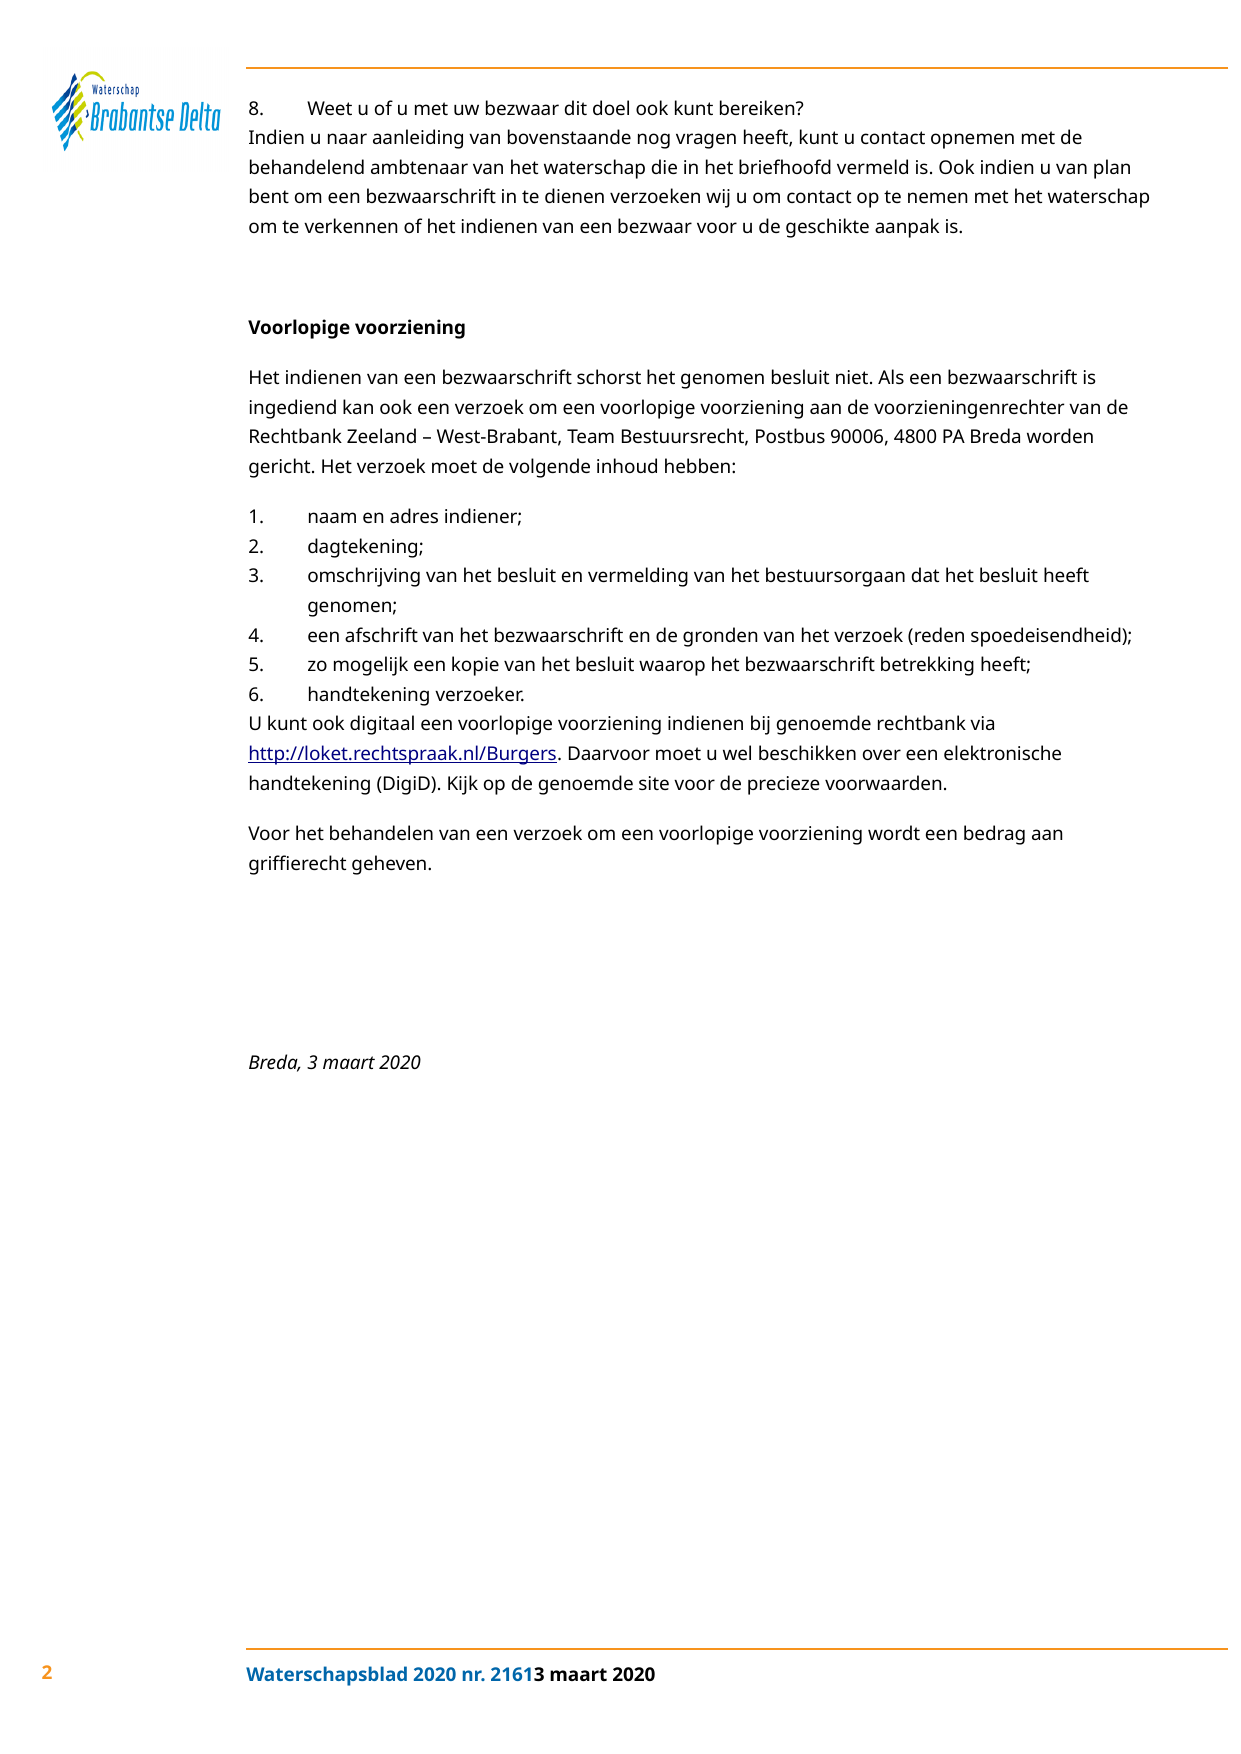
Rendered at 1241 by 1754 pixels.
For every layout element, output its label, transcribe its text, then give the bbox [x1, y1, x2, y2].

text Voor het behandelen van een verzoek om een voorlopige voorziening wordt een bedrag aan griffierecht geheven. [248, 820, 1152, 876]
list een afschrift van het bezwaarschrift en de gronden van het verzoek (reden spoedeisendheid); [248, 622, 1152, 648]
text Het indienen van een bezwaarschrift schorst het genomen besluit niet. Als een bezwaarschrift is ingediend kan ook een verzoek om een voorlopige voorziening aan de voorzieningenrechter van de Rechtbank Zeeland – West-Brabant, Team Bestuursrecht, Postbus 90006, 4800 PA Breda worden gericht. Het verzoek moet de volgende inhoud hebben: [248, 364, 1152, 479]
list omschrijving van het besluit en vermelding van het bestuursorgaan dat het besluit heeft genomen; [248, 563, 1152, 618]
text Indien u naar aanleiding van bovenstaande nog vragen heeft, kunt u contact opnemen met de behandelend ambtenaar van het waterschap die in het briefhoofd vermeld is. Ook indien u van plan bent om een bezwaarschrift in te dienen verzoeken wij u om contact op te nemen met het waterschap om te verkennen of het indienen van een bezwaar voor u de geschikte aanpak is. [248, 124, 1152, 239]
list handtekening verzoeker. [248, 681, 1152, 707]
list Weet u of u met uw bezwaar dit doel ook kunt bereiken? [248, 95, 1152, 121]
list naam en adres indiener; [248, 503, 1152, 529]
picture [41, 47, 231, 172]
text Breda, 3 maart 2020 [248, 1049, 1152, 1074]
text Voorlopige voorziening [248, 314, 1152, 340]
list dagtekening; [248, 533, 1152, 559]
list zo mogelijk een kopie van het besluit waarop het bezwaarschrift betrekking heeft; [248, 651, 1152, 677]
text U kunt ook digitaal een voorlopige voorziening indienen bij genoemde rechtbank via http://loket.rechtspraak.nl/Burgers. Daarvoor moet u wel beschikken over een elektronische handtekening (DigiD). Kijk op de genoemde site voor de precieze voorwaarden. [248, 711, 1152, 796]
